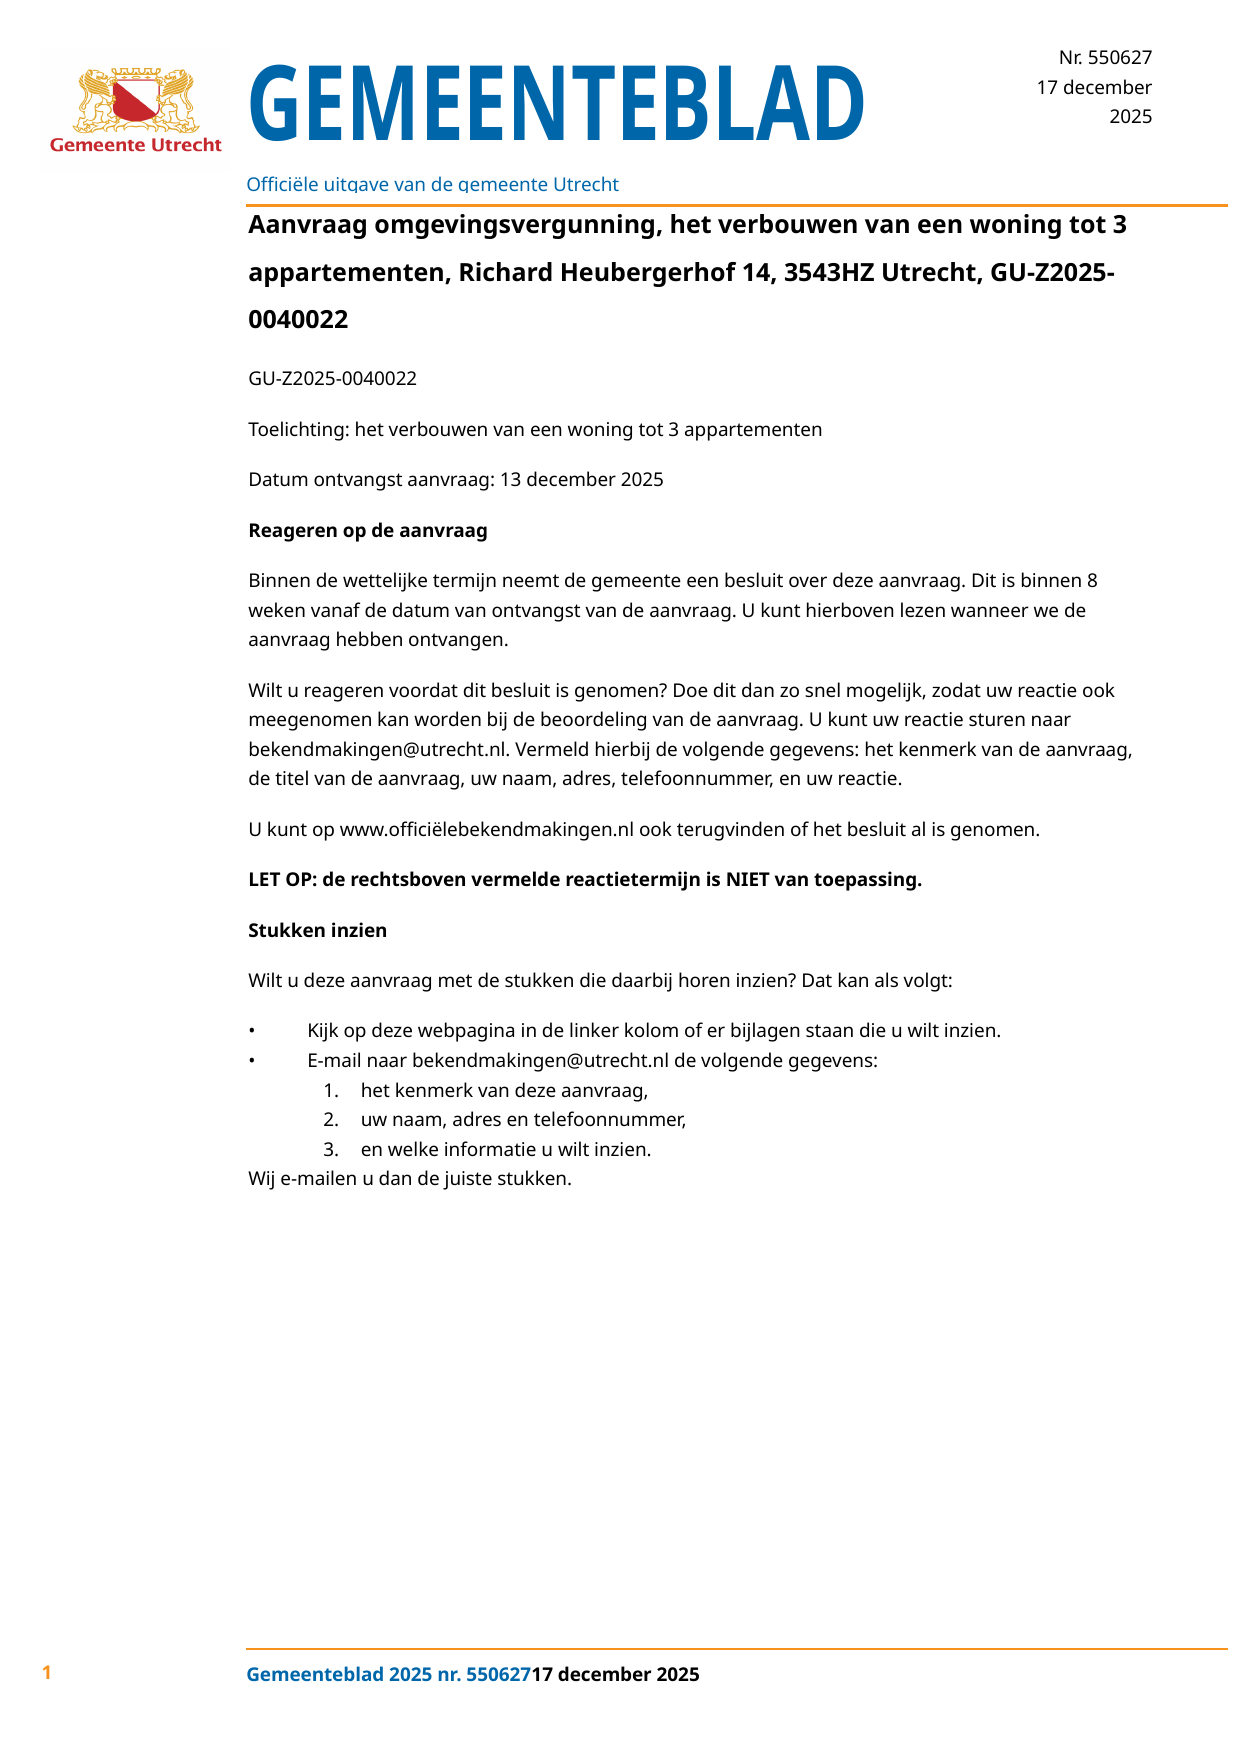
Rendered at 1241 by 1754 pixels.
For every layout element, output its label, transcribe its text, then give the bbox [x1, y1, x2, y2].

text Wilt u reageren voordat dit besluit is genomen? Doe dit dan zo snel mogelijk, zodat uw reactie ook meegenomen kan worden bij de beoordeling van de aanvraag. U kunt uw reactie sturen naar bekendmakingen@utrecht.nl. Vermeld hierbij de volgende gegevens: het kenmerk van de aanvraag, de titel van de aanvraag, uw naam, adres, telefoonnummer, en uw reactie. [248, 677, 1152, 791]
text Aanvraag omgevingsvergunning, het verbouwen van een woning tot 3 appartementen, Richard Heubergerhof 14, 3543HZ Utrecht, GU-Z2025-0040022 [248, 207, 1152, 336]
list Kijk op deze webpagina in de linker kolom of er bijlagen staan die u wilt inzien. [248, 1018, 1152, 1043]
text Reageren op de aanvraag [248, 517, 1152, 542]
list uw naam, adres en telefoonnummer, [323, 1106, 1152, 1132]
text Wij e-mailen u dan de juiste stukken. [248, 1166, 1152, 1191]
text LET OP: de rechtsboven vermelde reactietermijn is NIET van toepassing. [248, 866, 1152, 892]
text Toelichting: het verbouwen van een woning tot 3 appartementen [248, 416, 1152, 442]
picture [41, 47, 231, 172]
text Wilt u deze aanvraag met de stukken die daarbij horen inzien? Dat kan als volgt: [248, 967, 1152, 993]
text Stukken inzien [248, 917, 1152, 942]
list E-mail naar bekendmakingen@utrecht.nl de volgende gegevens: [248, 1047, 1152, 1073]
text Datum ontvangst aanvraag: 13 december 2025 [248, 466, 1152, 492]
list en welke informatie u wilt inzien. [323, 1136, 1152, 1162]
text U kunt op www.officiëlebekendmakingen.nl ook terugvinden of het besluit al is genomen. [248, 816, 1152, 842]
list het kenmerk van deze aanvraag, [323, 1077, 1152, 1102]
text GU-Z2025-0040022 [248, 366, 1152, 391]
text Binnen de wettelijke termijn neemt de gemeente een besluit over deze aanvraag. Dit is binnen 8 weken vanaf de datum van ontvangst van de aanvraag. U kunt hierboven lezen wanneer we de aanvraag hebben ontvangen. [248, 567, 1152, 652]
